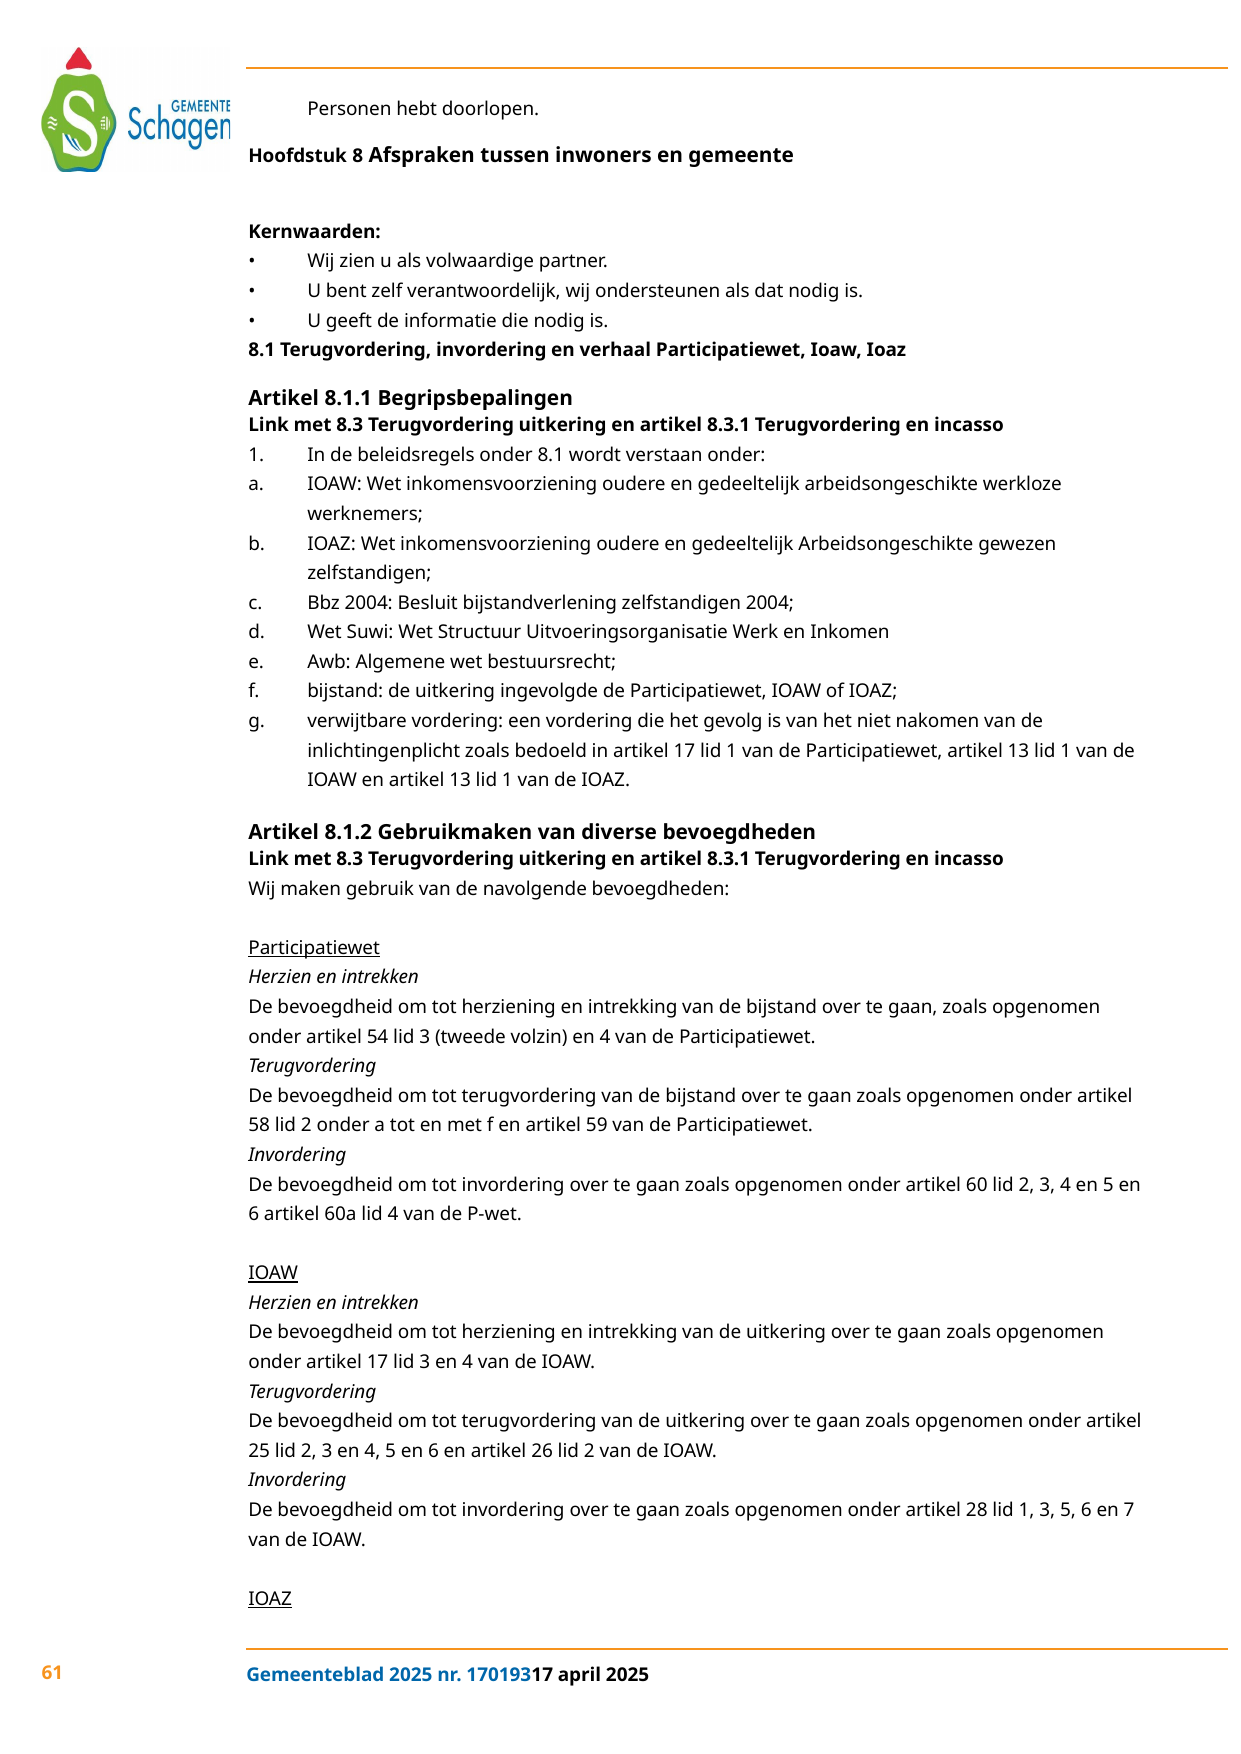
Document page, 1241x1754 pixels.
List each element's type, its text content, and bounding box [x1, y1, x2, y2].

text IOAZ [248, 1585, 1152, 1611]
list IOAZ: Wet inkomensvoorziening oudere en gedeeltelijk Arbeidsongeschikte gewezen zelfstandigen; [248, 530, 1152, 585]
list U bent zelf verantwoordelijk, wij ondersteunen als dat nodig is. [248, 277, 1152, 303]
text Herzien en intrekken [248, 964, 1152, 989]
text 8.1 Terugvordering, invordering en verhaal Participatiewet, Ioaw, Ioaz [248, 336, 1152, 362]
text De bevoegdheid om tot herziening en intrekking van de bijstand over te gaan, zoals opgenomen onder artikel 54 lid 3 (tweede volzin) en 4 van de Participatiewet. [248, 993, 1152, 1048]
list Bbz 2004: Besluit bijstandverlening zelfstandigen 2004; [248, 589, 1152, 615]
text Invordering [248, 1467, 1152, 1492]
text De bevoegdheid om tot terugvordering van de bijstand over te gaan zoals opgenomen onder artikel 58 lid 2 onder a tot en met f en artikel 59 van de Participatiewet. [248, 1082, 1152, 1137]
text Kernwaarden: [248, 218, 1152, 244]
text Link met 8.3 Terugvordering uitkering en artikel 8.3.1 Terugvordering en incasso [248, 411, 1152, 437]
picture [41, 47, 231, 172]
text Participatiewet [248, 934, 1152, 960]
list Personen hebt doorlopen. [248, 95, 1152, 121]
text Terugvordering [248, 1052, 1152, 1078]
text De bevoegdheid om tot invordering over te gaan zoals opgenomen onder artikel 60 lid 2, 3, 4 en 5 en 6 artikel 60a lid 4 van de P-wet. [248, 1171, 1152, 1226]
list verwijtbare vordering: een vordering die het gevolg is van het niet nakomen van de inlichtingenplicht zoals bedoeld in artikel 17 lid 1 van de Participatiewet, artikel 13 lid 1 van de IOAW en artikel 13 lid 1 van de IOAZ. [248, 707, 1152, 792]
text De bevoegdheid om tot herziening en intrekking van de uitkering over te gaan zoals opgenomen onder artikel 17 lid 3 en 4 van de IOAW. [248, 1319, 1152, 1374]
text De bevoegdheid om tot invordering over te gaan zoals opgenomen onder artikel 28 lid 1, 3, 5, 6 en 7 van de IOAW. [248, 1496, 1152, 1551]
list Wij zien u als volwaardige partner. [248, 248, 1152, 273]
list IOAW: Wet inkomensvoorziening oudere en gedeeltelijk arbeidsongeschikte werkloze werknemers; [248, 471, 1152, 526]
text Artikel 8.1.2 Gebruikmaken van diverse bevoegdheden [248, 817, 1152, 845]
text IOAW [248, 1259, 1152, 1285]
text Wij maken gebruik van de navolgende bevoegdheden: [248, 875, 1152, 901]
text De bevoegdheid om tot terugvordering van de uitkering over te gaan zoals opgenomen onder artikel 25 lid 2, 3 en 4, 5 en 6 en artikel 26 lid 2 van de IOAW. [248, 1407, 1152, 1463]
list U geeft de informatie die nodig is. [248, 307, 1152, 333]
list bijstand: de uitkering ingevolgde de Participatiewet, IOAW of IOAZ; [248, 678, 1152, 703]
list Awb: Algemene wet bestuursrecht; [248, 648, 1152, 674]
list Wet Suwi: Wet Structuur Uitvoeringsorganisatie Werk en Inkomen [248, 618, 1152, 644]
text Artikel 8.1.1 Begripsbepalingen [248, 383, 1152, 411]
text Invordering [248, 1141, 1152, 1167]
list In de beleidsregels onder 8.1 wordt verstaan onder: [248, 441, 1152, 467]
text Hoofdstuk 8 Afspraken tussen inwoners en gemeente [248, 140, 1152, 169]
text Terugvordering [248, 1378, 1152, 1403]
text Link met 8.3 Terugvordering uitkering en artikel 8.3.1 Terugvordering en incasso [248, 845, 1152, 871]
text Herzien en intrekken [248, 1289, 1152, 1315]
